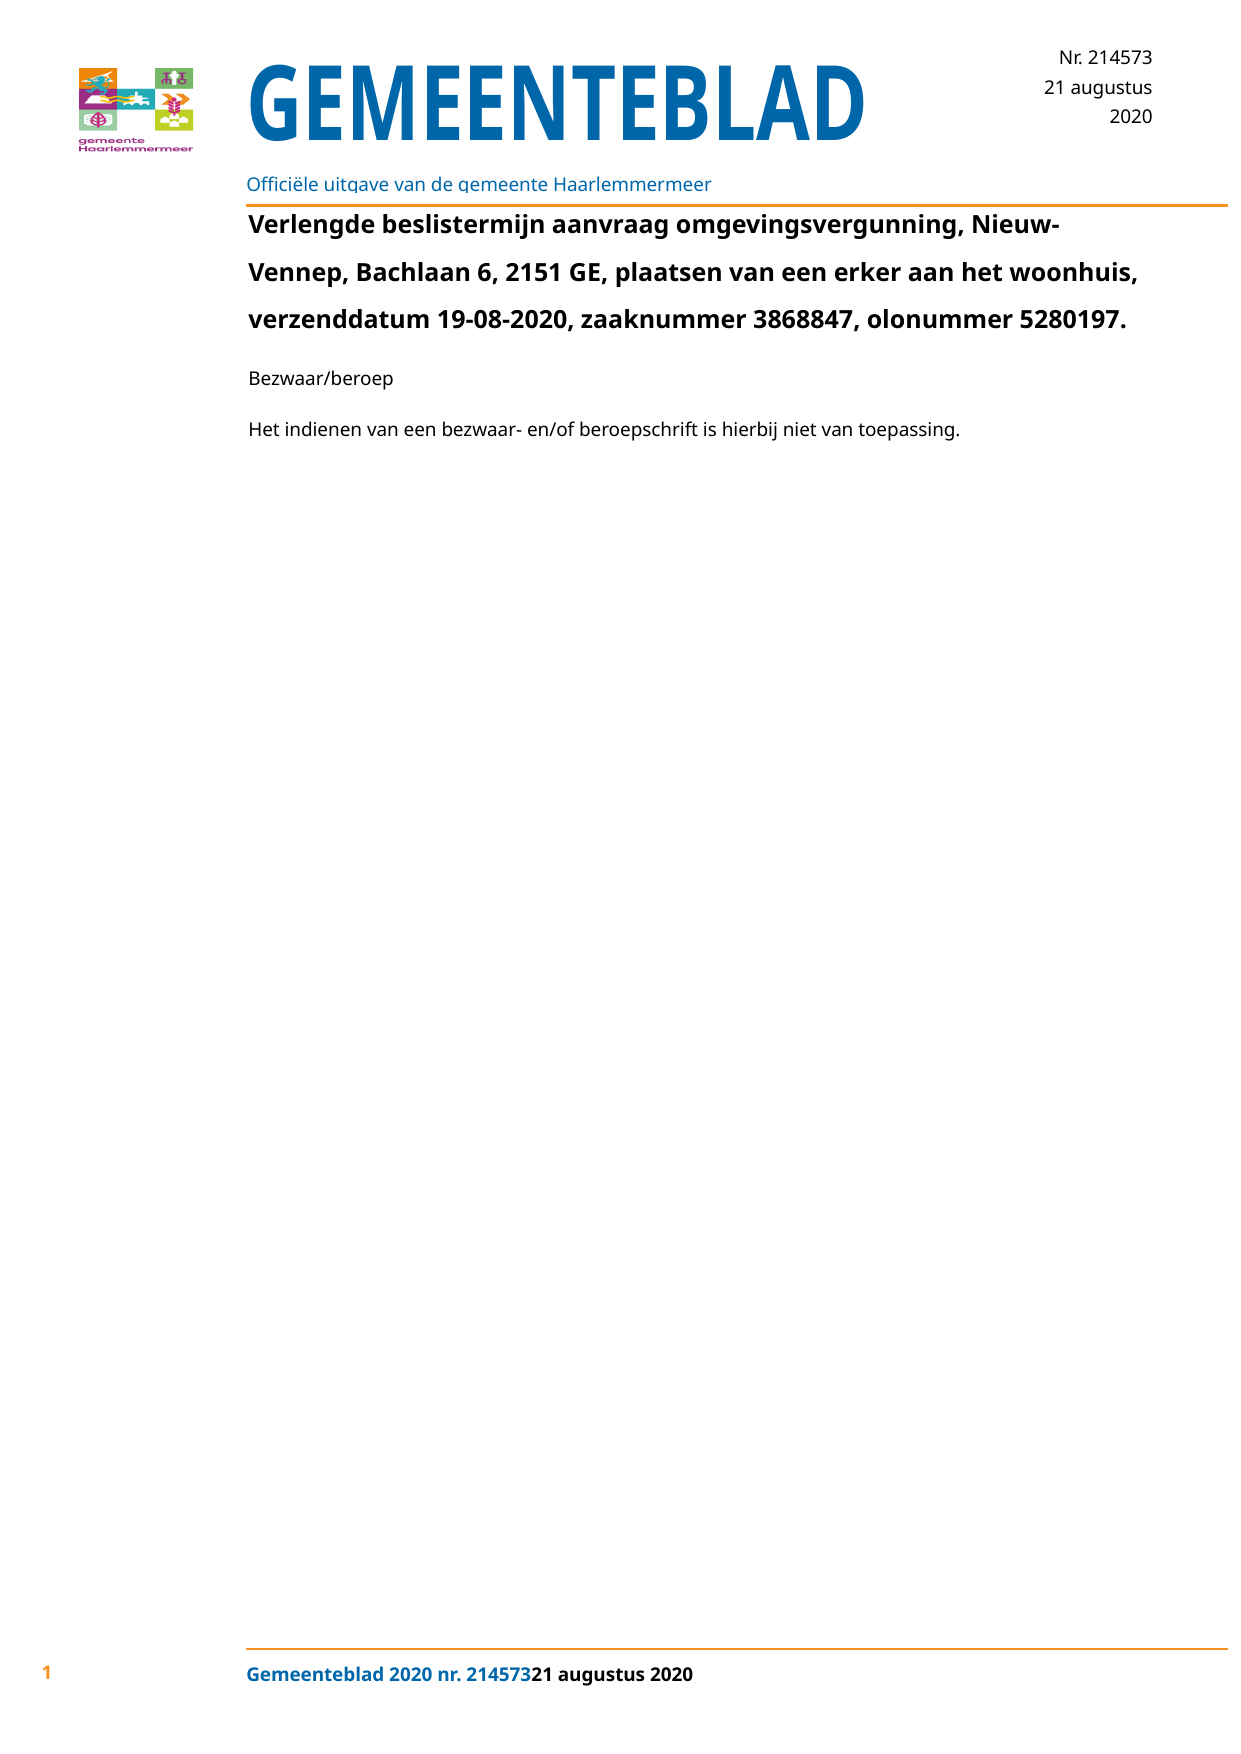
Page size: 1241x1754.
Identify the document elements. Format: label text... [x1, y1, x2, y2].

text Bezwaar/beroep [248, 366, 1152, 391]
picture [41, 47, 231, 172]
text Verlengde beslistermijn aanvraag omgevingsvergunning, Nieuw-Vennep, Bachlaan 6, 2151 GE, plaatsen van een erker aan het woonhuis, verzenddatum 19-08-2020, zaaknummer 3868847, olonummer 5280197. [248, 207, 1152, 336]
text Het indienen van een bezwaar- en/of beroepschrift is hierbij niet van toepassing. [248, 416, 1152, 442]
